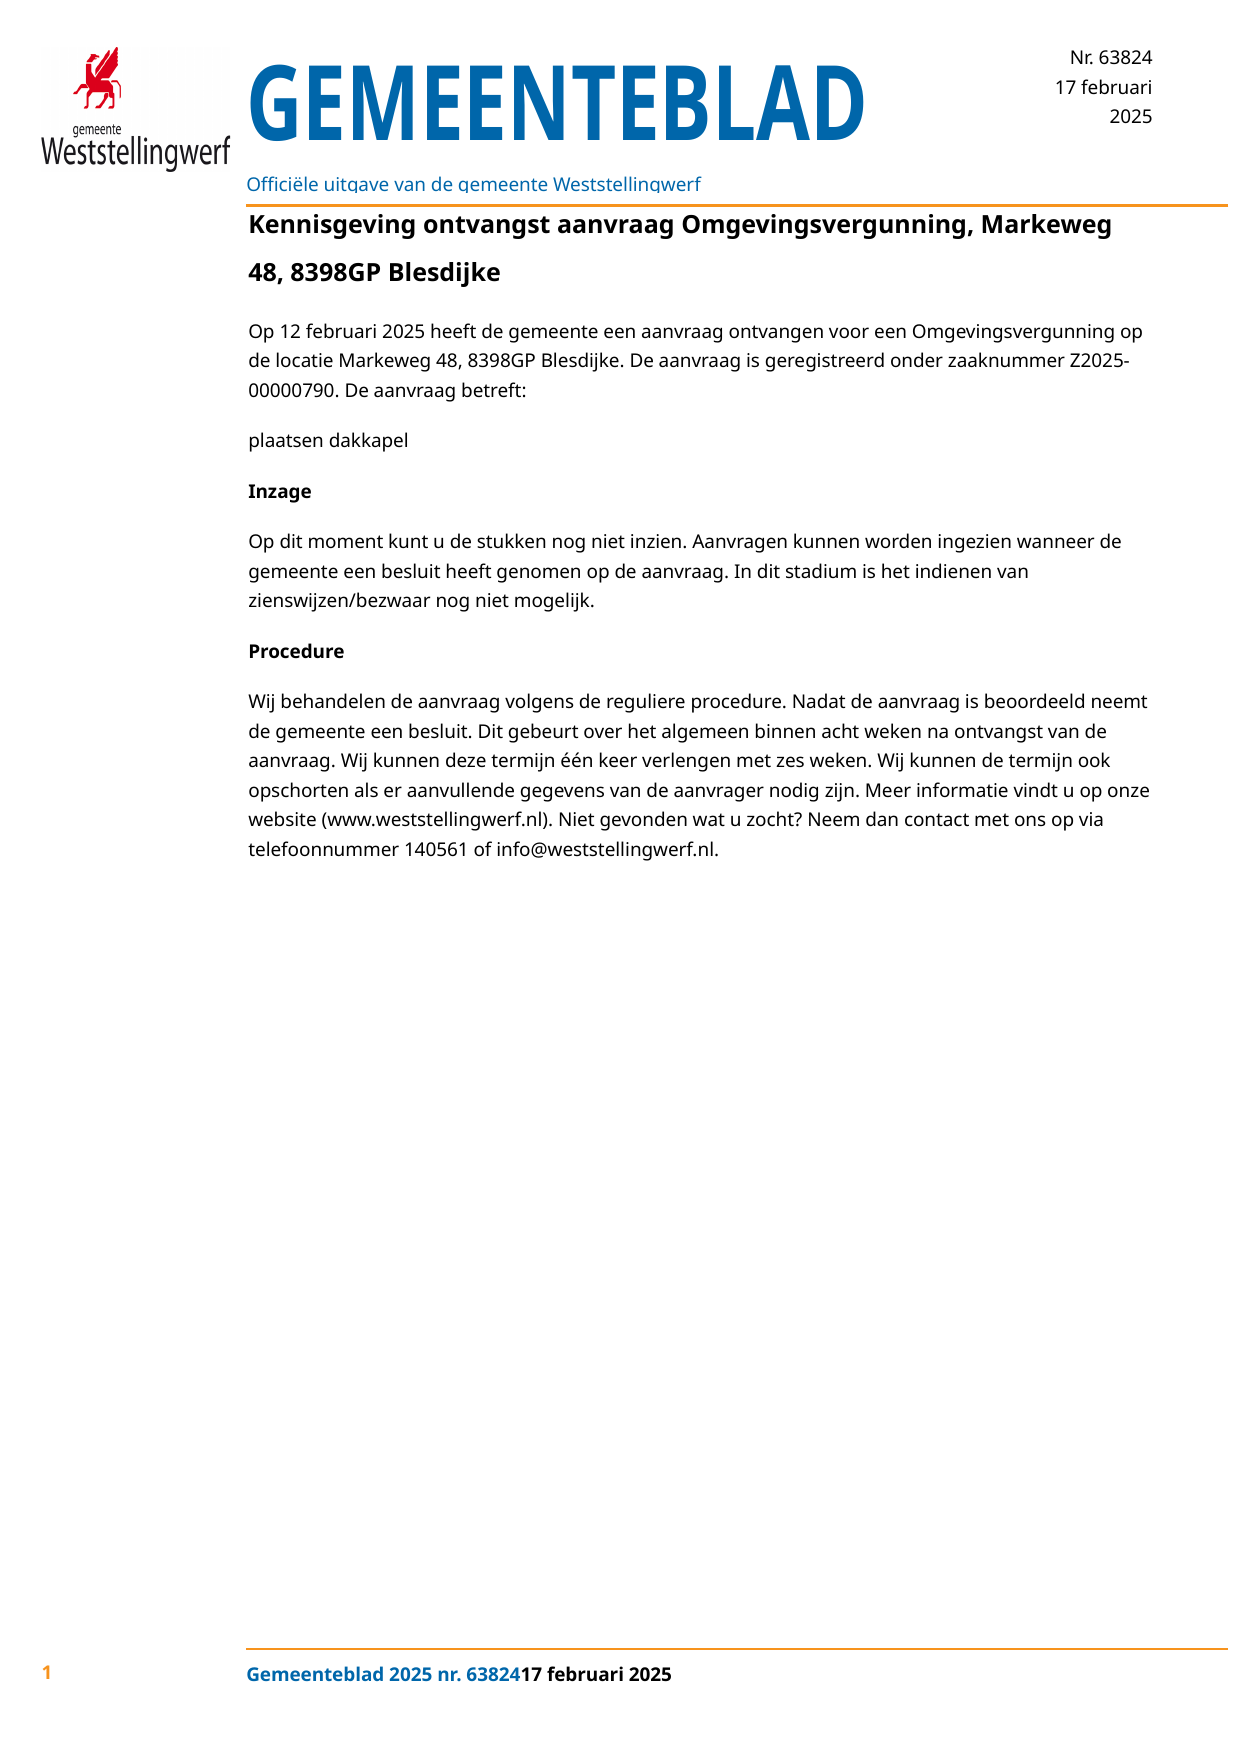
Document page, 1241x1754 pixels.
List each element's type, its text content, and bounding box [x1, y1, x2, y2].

text Inzage [248, 478, 1152, 504]
picture [41, 47, 231, 172]
text Kennisgeving ontvangst aanvraag Omgevingsvergunning, Markeweg 48, 8398GP Blesdijke [248, 207, 1152, 288]
text plaatsen dakkapel [248, 427, 1152, 453]
text Op 12 februari 2025 heeft de gemeente een aanvraag ontvangen voor een Omgevingsvergunning op de locatie Markeweg 48, 8398GP Blesdijke. De aanvraag is geregistreerd onder zaaknummer Z2025-00000790. De aanvraag betreft: [248, 318, 1152, 403]
text Wij behandelen de aanvraag volgens de reguliere procedure. Nadat de aanvraag is beoordeeld neemt de gemeente een besluit. Dit gebeurt over het algemeen binnen acht weken na ontvangst van de aanvraag. Wij kunnen deze termijn één keer verlengen met zes weken. Wij kunnen de termijn ook opschorten als er aanvullende gegevens van de aanvrager nodig zijn. Meer informatie vindt u op onze website (www.weststellingwerf.nl). Niet gevonden wat u zocht? Neem dan contact met ons op via telefoonnummer 140561 of info@weststellingwerf.nl. [248, 688, 1152, 862]
text Procedure [248, 638, 1152, 664]
text Op dit moment kunt u de stukken nog niet inzien. Aanvragen kunnen worden ingezien wanneer de gemeente een besluit heeft genomen op de aanvraag. In dit stadium is het indienen van zienswijzen/bezwaar nog niet mogelijk. [248, 528, 1152, 613]
